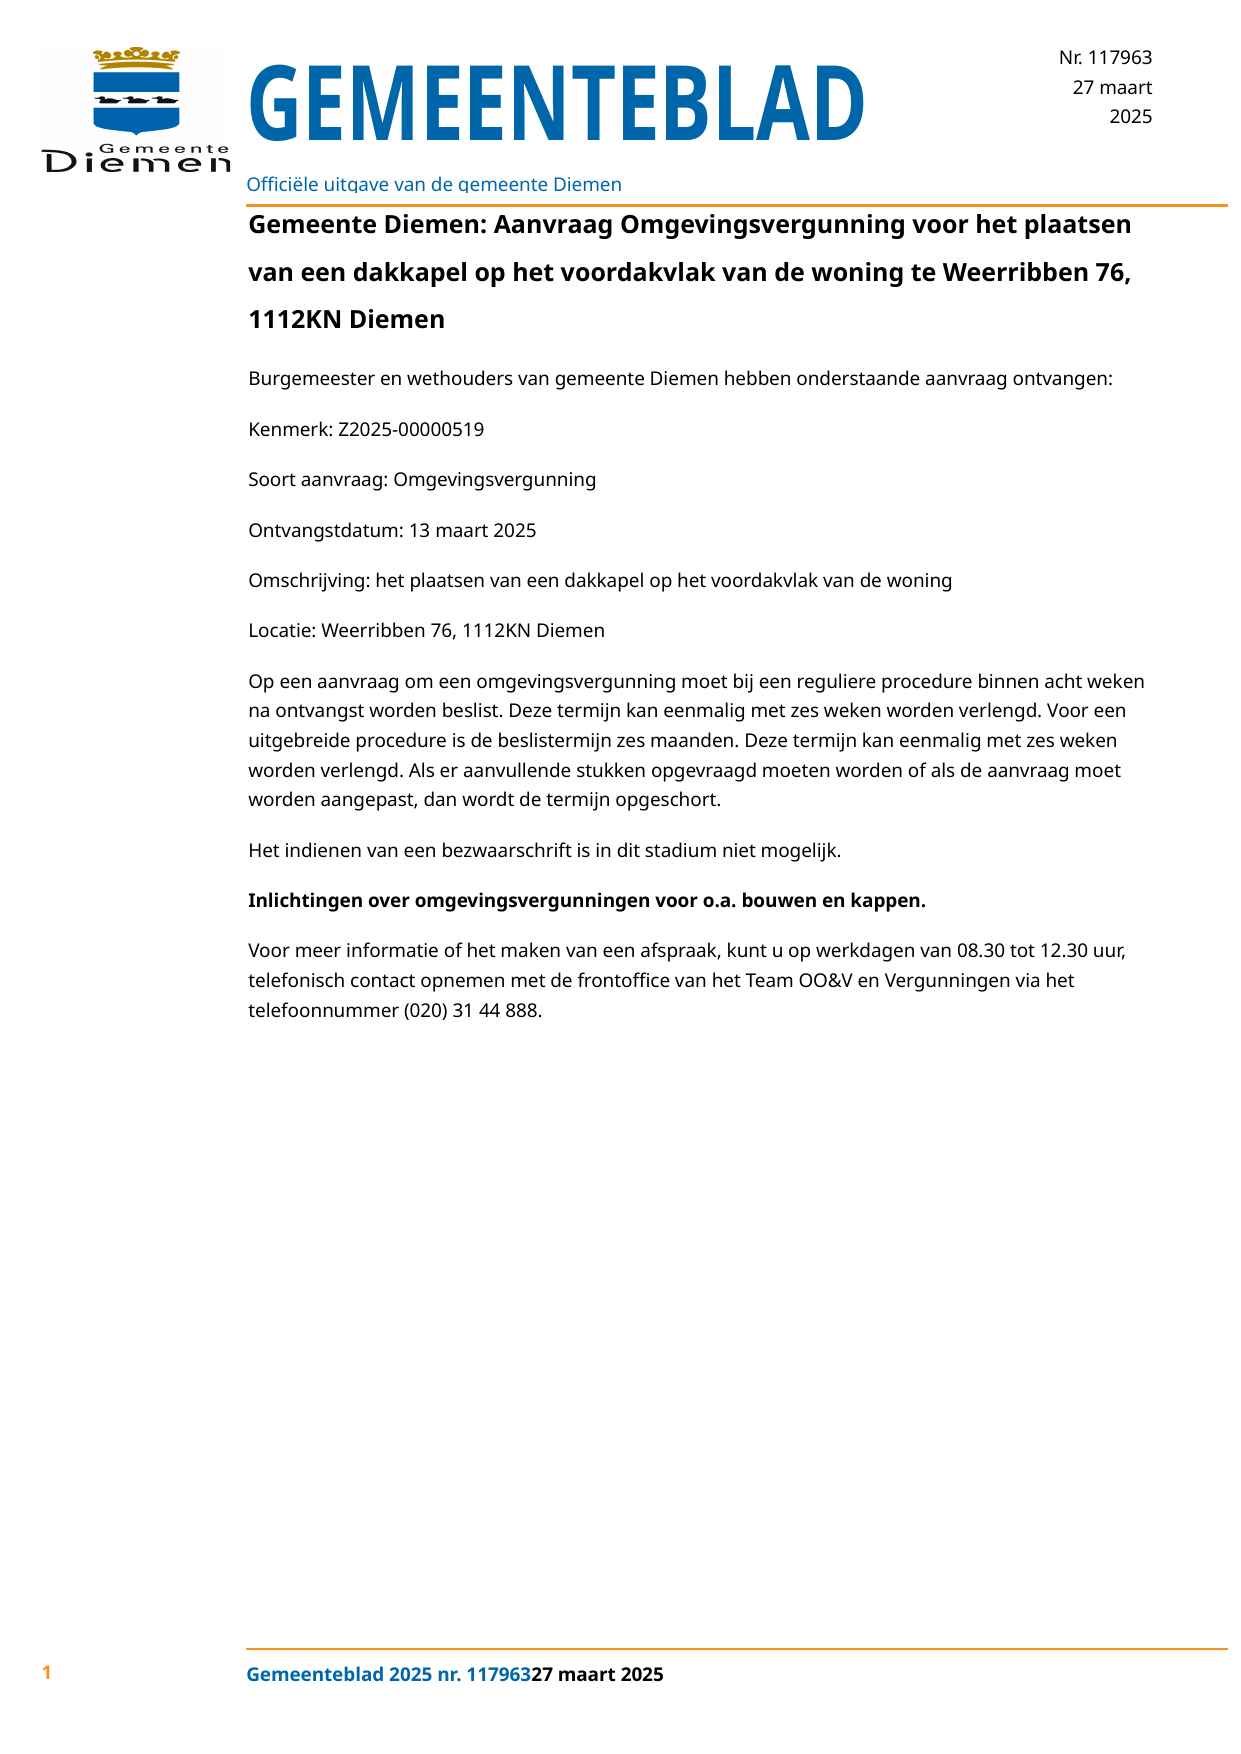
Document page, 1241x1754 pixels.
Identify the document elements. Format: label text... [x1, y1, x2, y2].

text Omschrijving: het plaatsen van een dakkapel op het voordakvlak van de woning [248, 567, 1152, 593]
text Op een aanvraag om een omgevingsvergunning moet bij een reguliere procedure binnen acht weken na ontvangst worden beslist. Deze termijn kan eenmalig met zes weken worden verlengd. Voor een uitgebreide procedure is de beslistermijn zes maanden. Deze termijn kan eenmalig met zes weken worden verlengd. Als er aanvullende stukken opgevraagd moeten worden of als de aanvraag moet worden aangepast, dan wordt de termijn opgeschort. [248, 668, 1152, 812]
text Ontvangstdatum: 13 maart 2025 [248, 517, 1152, 542]
text Gemeente Diemen: Aanvraag Omgevingsvergunning voor het plaatsen van een dakkapel op het voordakvlak van de woning te Weerribben 76, 1112KN Diemen [248, 207, 1152, 336]
text Kenmerk: Z2025-00000519 [248, 416, 1152, 442]
text Burgemeester en wethouders van gemeente Diemen hebben onderstaande aanvraag ontvangen: [248, 366, 1152, 391]
text Voor meer informatie of het maken van een afspraak, kunt u op werkdagen van 08.30 tot 12.30 uur, telefonisch contact opnemen met de frontoffice van het Team OO&V en Vergunningen via het telefoonnummer (020) 31 44 888. [248, 938, 1152, 1022]
text Inlichtingen over omgevingsvergunningen voor o.a. bouwen en kappen. [248, 887, 1152, 913]
picture [41, 47, 231, 172]
text Locatie: Weerribben 76, 1112KN Diemen [248, 618, 1152, 643]
text Het indienen van een bezwaarschrift is in dit stadium niet mogelijk. [248, 837, 1152, 862]
text Soort aanvraag: Omgevingsvergunning [248, 466, 1152, 492]
